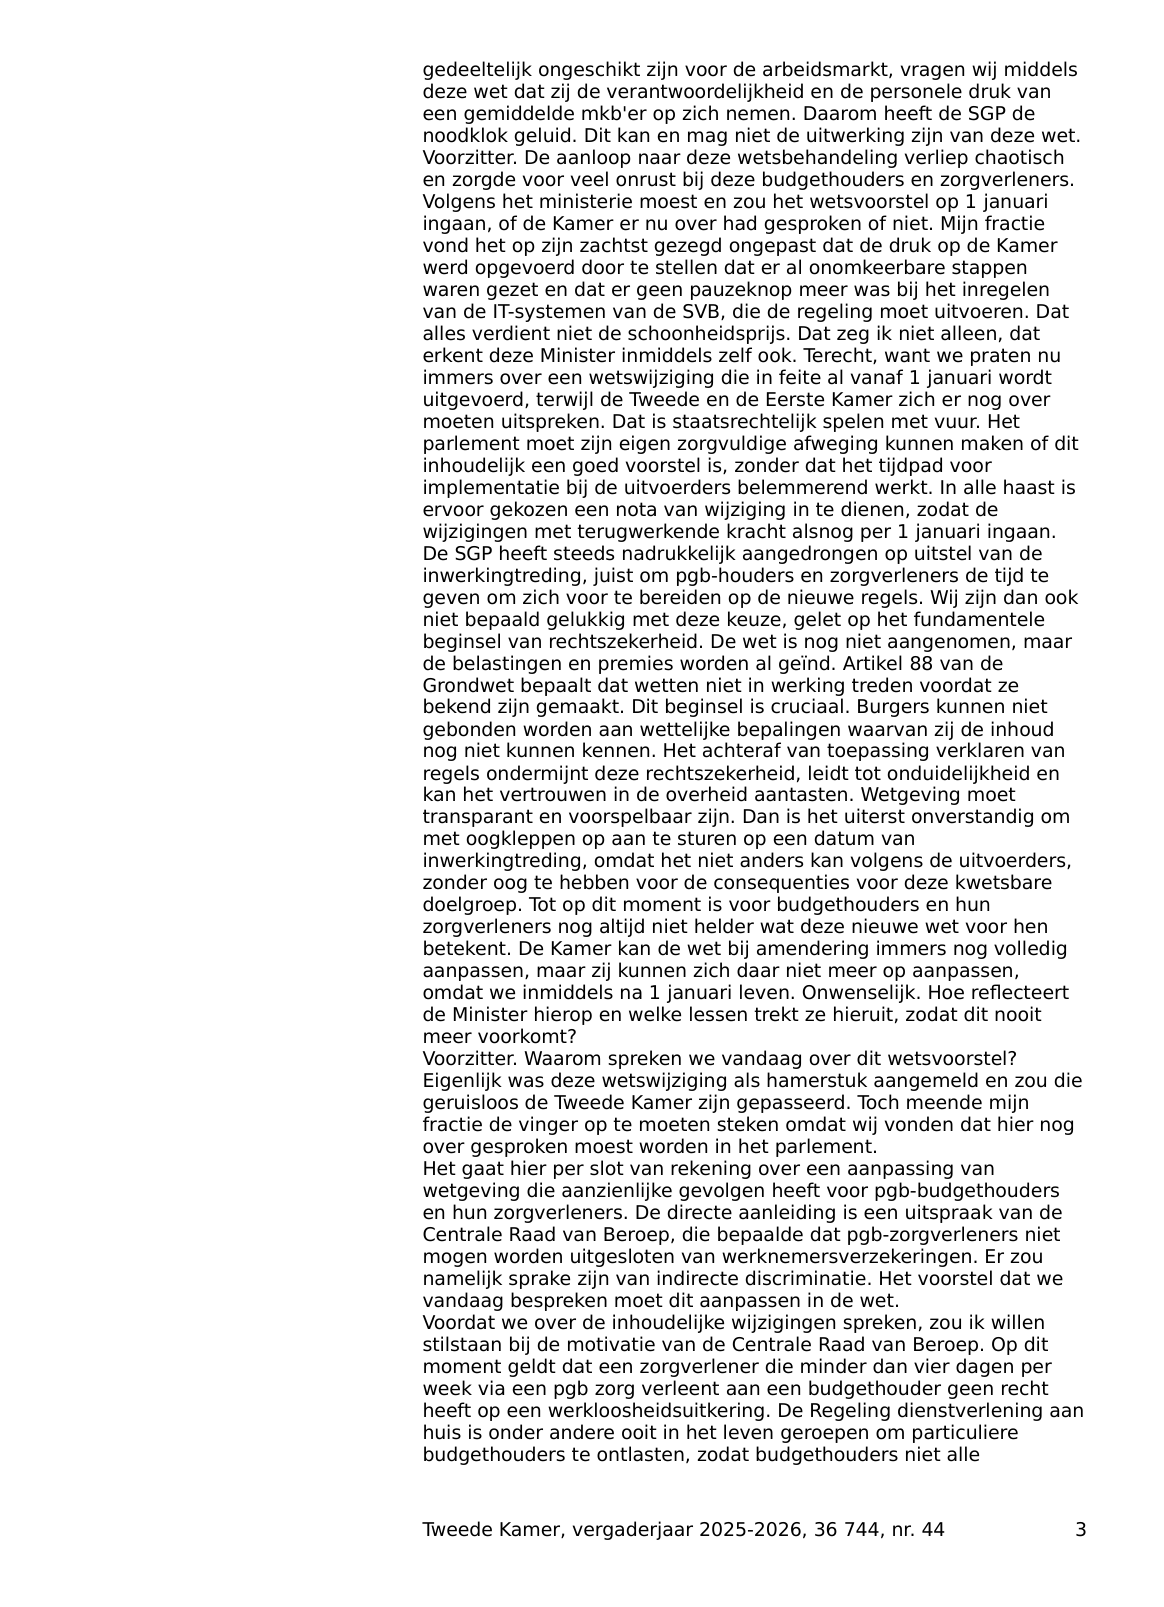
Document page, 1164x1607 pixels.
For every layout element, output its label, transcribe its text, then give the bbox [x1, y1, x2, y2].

text Voorzitter. Waarom spreken we vandaag over dit wetsvoorstel? Eigenlijk was deze wetswijziging als hamerstuk aangemeld en zou die geruisloos de Tweede Kamer zijn gepasseerd. Toch meende mijn fractie de vinger op te moeten steken omdat wij vonden dat hier nog over gesproken moest worden in het parlement. [422, 1048, 1087, 1158]
text Het gaat hier per slot van rekening over een aanpassing van wetgeving die aanzienlijke gevolgen heeft voor pgb-budgethouders en hun zorgverleners. De directe aanleiding is een uitspraak van de Centrale Raad van Beroep, die bepaalde dat pgb-zorgverleners niet mogen worden uitgesloten van werknemersverzekeringen. Er zou namelijk sprake zijn van indirecte discriminatie. Het voorstel dat we vandaag bespreken moet dit aanpassen in de wet. [422, 1158, 1087, 1312]
text Voordat we over de inhoudelijke wijzigingen spreken, zou ik willen stilstaan bij de motivatie van de Centrale Raad van Beroep. Op dit moment geldt dat een zorgverlener die minder dan vier dagen per week via een pgb zorg verleent aan een budgethouder geen recht heeft op een werkloosheidsuitkering. De Regeling dienstverlening aan huis is onder andere ooit in het leven geroepen om particuliere budgethouders te ontlasten, zodat budgethouders niet alle [422, 1312, 1087, 1466]
text Voorzitter. De aanloop naar deze wetsbehandeling verliep chaotisch en zorgde voor veel onrust bij deze budgethouders en zorgverleners. Volgens het ministerie moest en zou het wetsvoorstel op 1 januari ingaan, of de Kamer er nu over had gesproken of niet. Mijn fractie vond het op zijn zachtst gezegd ongepast dat de druk op de Kamer werd opgevoerd door te stellen dat er al onomkeerbare stappen waren gezet en dat er geen pauzeknop meer was bij het inregelen van de IT-systemen van de SVB, die de regeling moet uitvoeren. Dat alles verdient niet de schoonheidsprijs. Dat zeg ik niet alleen, dat erkent deze Minister inmiddels zelf ook. Terecht, want we praten nu immers over een wetswijziging die in feite al vanaf 1 januari wordt uitgevoerd, terwijl de Tweede en de Eerste Kamer zich er nog over moeten uitspreken. Dat is staatsrechtelijk spelen met vuur. Het parlement moet zijn eigen zorgvuldige afweging kunnen maken of dit inhoudelijk een goed voorstel is, zonder dat het tijdpad voor implementatie bij de uitvoerders belemmerend werkt. In alle haast is ervoor gekozen een nota van wijziging in te dienen, zodat de wijzigingen met terugwerkende kracht alsnog per 1 januari ingaan. [422, 147, 1087, 543]
text gedeeltelijk ongeschikt zijn voor de arbeidsmarkt, vragen wij middels deze wet dat zij de verantwoordelijkheid en de personele druk van een gemiddelde mkb'er op zich nemen. Daarom heeft de SGP de noodklok geluid. Dit kan en mag niet de uitwerking zijn van deze wet. [422, 59, 1087, 147]
text De SGP heeft steeds nadrukkelijk aangedrongen op uitstel van de inwerkingtreding, juist om pgb-houders en zorgverleners de tijd te geven om zich voor te bereiden op de nieuwe regels. Wij zijn dan ook niet bepaald gelukkig met deze keuze, gelet op het fundamentele beginsel van rechtszekerheid. De wet is nog niet aangenomen, maar de belastingen en premies worden al geïnd. Artikel 88 van de Grondwet bepaalt dat wetten niet in werking treden voordat ze bekend zijn gemaakt. Dit beginsel is cruciaal. Burgers kunnen niet gebonden worden aan wettelijke bepalingen waarvan zij de inhoud nog niet kunnen kennen. Het achteraf van toepassing verklaren van regels ondermijnt deze rechtszekerheid, leidt tot onduidelijkheid en kan het vertrouwen in de overheid aantasten. Wetgeving moet transparant en voorspelbaar zijn. Dan is het uiterst onverstandig om met oogkleppen op aan te sturen op een datum van inwerkingtreding, omdat het niet anders kan volgens de uitvoerders, zonder oog te hebben voor de consequenties voor deze kwetsbare doelgroep. Tot op dit moment is voor budgethouders en hun zorgverleners nog altijd niet helder wat deze nieuwe wet voor hen betekent. De Kamer kan de wet bij amendering immers nog volledig aanpassen, maar zij kunnen zich daar niet meer op aanpassen, omdat we inmiddels na 1 januari leven. Onwenselijk. Hoe reflecteert de Minister hierop en welke lessen trekt ze hieruit, zodat dit nooit meer voorkomt? [422, 543, 1087, 1048]
